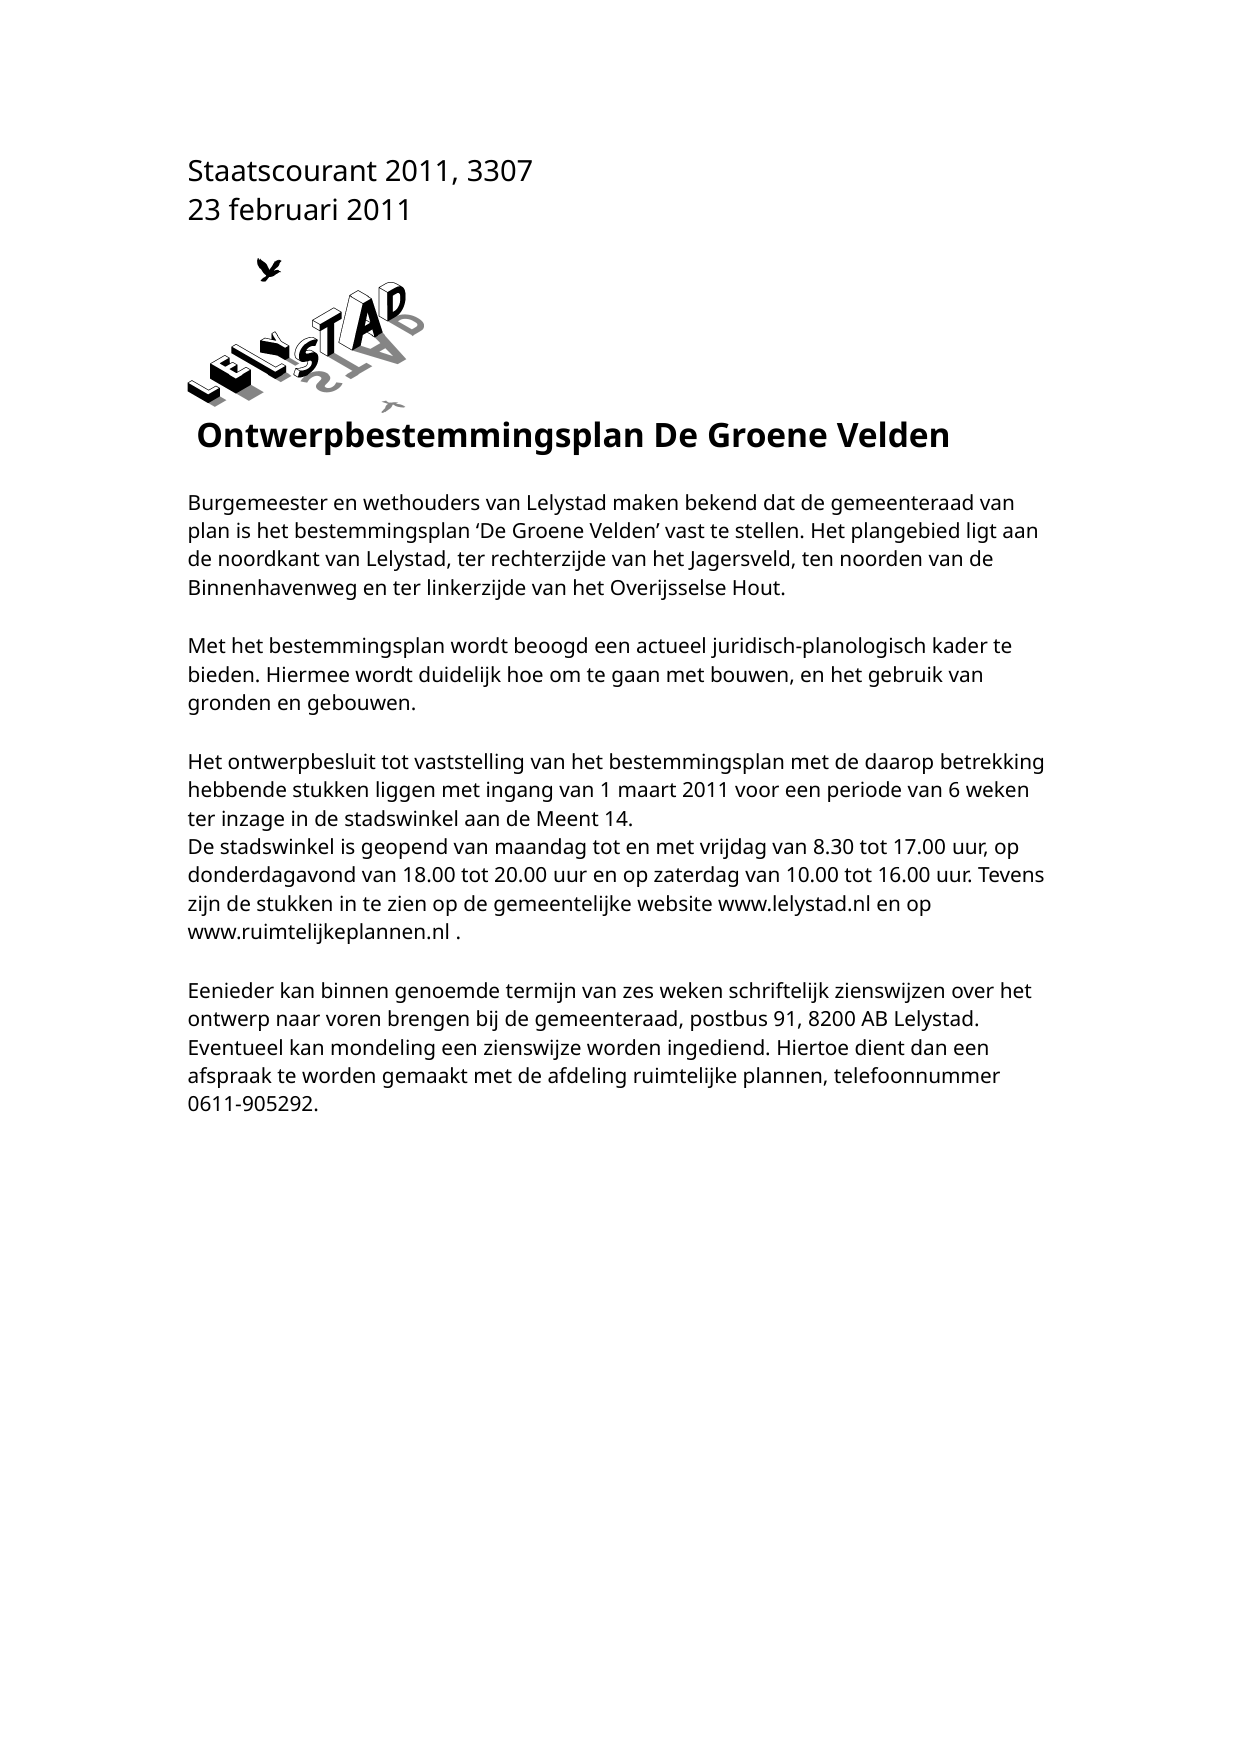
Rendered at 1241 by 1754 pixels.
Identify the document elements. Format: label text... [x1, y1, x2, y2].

text Het ontwerpbesluit tot vaststelling van het bestemmingsplan met de daarop betrekking hebbende stukken liggen met ingang van 1 maart 2011 voor een periode van 6 weken ter inzage in de stadswinkel aan de Meent 14. [187, 747, 1053, 832]
text Met het bestemmingsplan wordt beoogd een actueel juridisch-planologisch kader te bieden. Hiermee wordt duidelijk hoe om te gaan met bouwen, en het gebruik van gronden en gebouwen. [187, 631, 1053, 717]
picture [187, 258, 424, 413]
subtitle Ontwerpbestemmingsplan De Groene Velden [187, 271, 1053, 458]
text 23 februari 2011 [187, 190, 1053, 229]
text De stadswinkel is geopend van maandag tot en met vrijdag van 8.30 tot 17.00 uur, op donderdagavond van 18.00 tot 20.00 uur en op zaterdag van 10.00 tot 16.00 uur. Tevens zijn de stukken in te zien op de gemeentelijke website www.lelystad.nl en op www.ruimtelijkeplannen.nl . [187, 832, 1053, 946]
text Staatscourant 2011, 3307 [187, 150, 1053, 190]
text Burgemeester en wethouders van Lelystad maken bekend dat de gemeenteraad van plan is het bestemmingsplan ‘De Groene Velden’ vast te stellen. Het plangebied ligt aan de noordkant van Lelystad, ter rechterzijde van het Jagersveld, ten noorden van de Binnenhavenweg en ter linkerzijde van het Overijsselse Hout. [187, 488, 1053, 601]
text Eenieder kan binnen genoemde termijn van zes weken schriftelijk zienswijzen over het ontwerp naar voren brengen bij de gemeenteraad, postbus 91, 8200 AB Lelystad. Eventueel kan mondeling een zienswijze worden ingediend. Hiertoe dient dan een afspraak te worden gemaakt met de afdeling ruimtelijke plannen, telefoonnummer 0611-905292. [187, 976, 1053, 1118]
